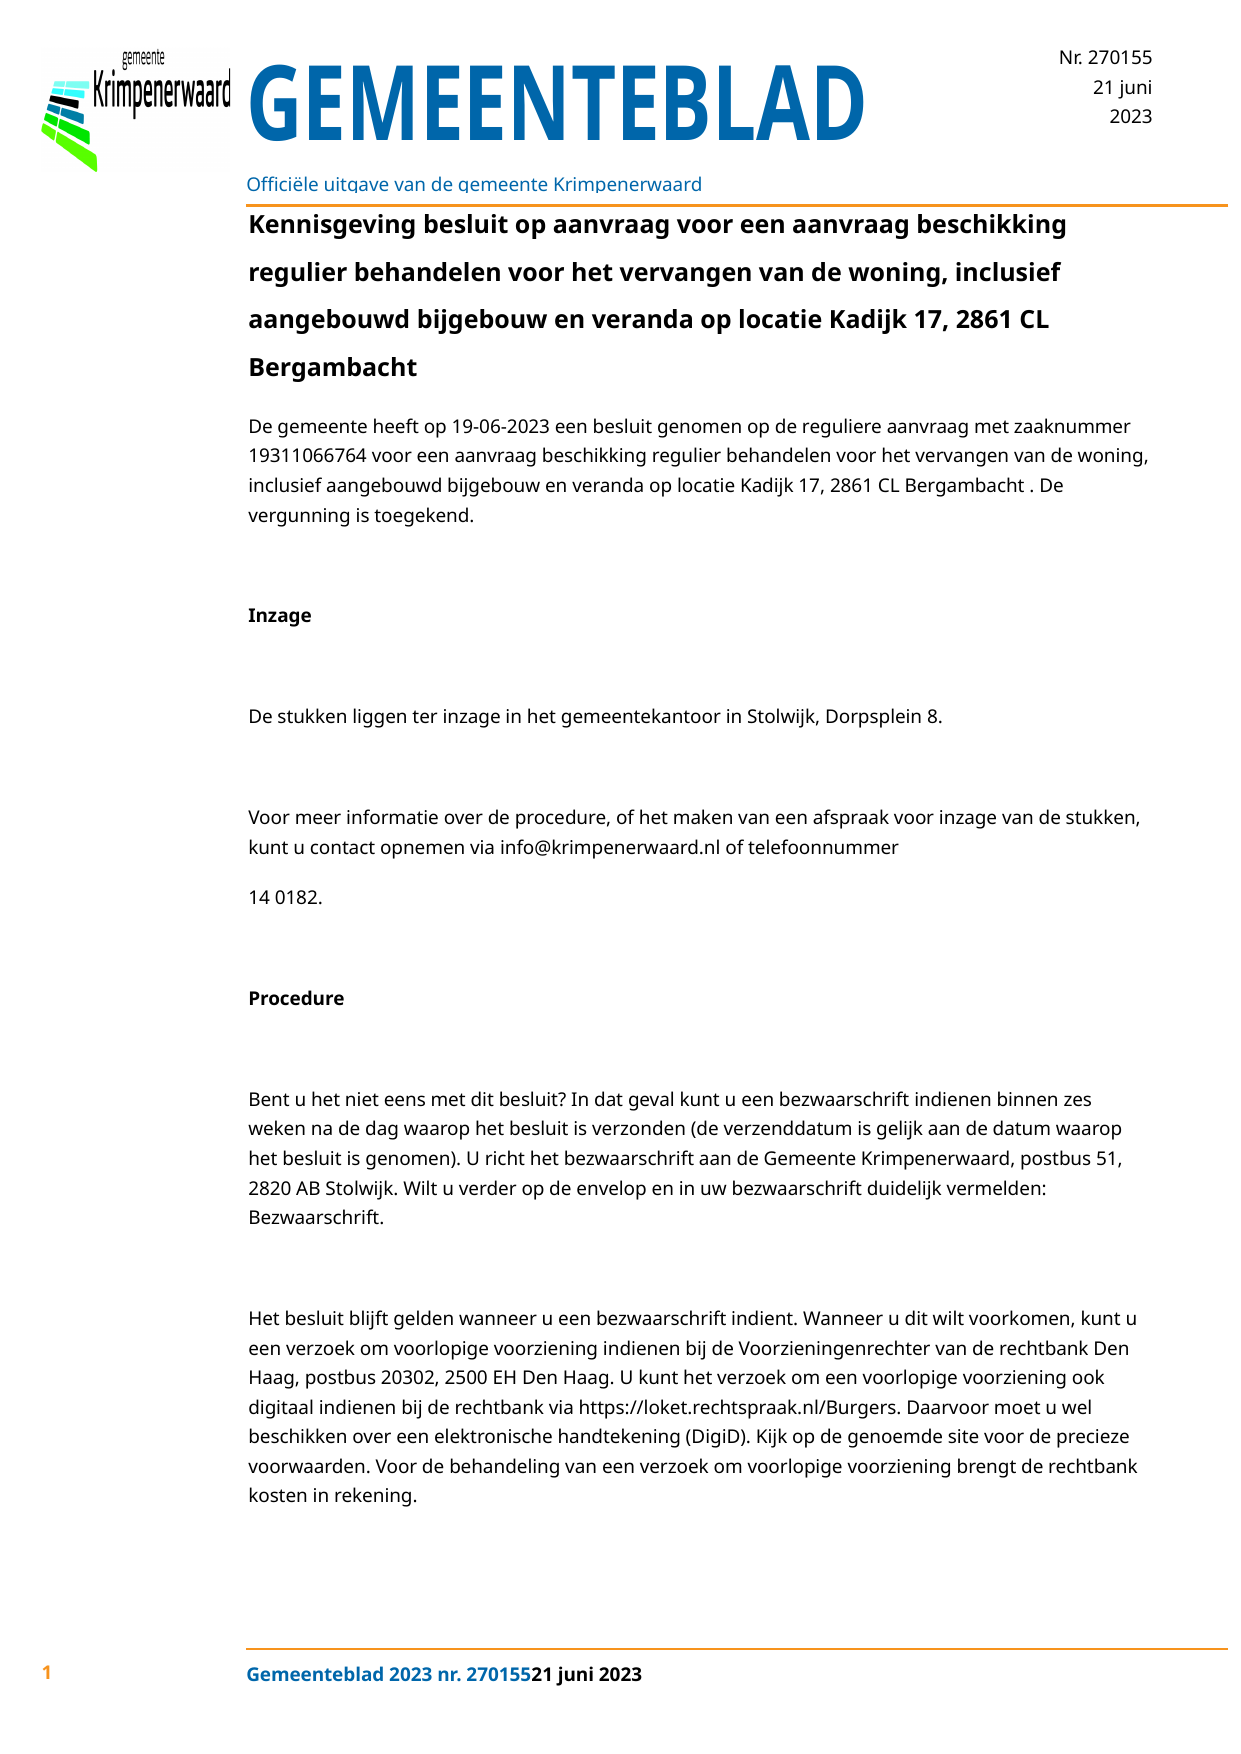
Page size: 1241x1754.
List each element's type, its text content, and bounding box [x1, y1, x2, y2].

text Inzage [248, 603, 1152, 628]
picture [41, 47, 231, 172]
text Bent u het niet eens met dit besluit? In dat geval kunt u een bezwaarschrift indienen binnen zes weken na de dag waarop het besluit is verzonden (de verzenddatum is gelijk aan de datum waarop het besluit is genomen). U richt het bezwaarschrift aan de Gemeente Krimpenerwaard, postbus 51, 2820 AB Stolwijk. Wilt u verder op de envelop en in uw bezwaarschrift duidelijk vermelden: Bezwaarschrift. [248, 1086, 1152, 1230]
text De gemeente heeft op 19-06-2023 een besluit genomen op de reguliere aanvraag met zaaknummer 19311066764 voor een aanvraag beschikking regulier behandelen voor het vervangen van de woning, inclusief aangebouwd bijgebouw en veranda op locatie Kadijk 17, 2861 CL Bergambacht . De vergunning is toegekend. [248, 413, 1152, 528]
text De stukken liggen ter inzage in het gemeentekantoor in Stolwijk, Dorpsplein 8. [248, 703, 1152, 729]
text 14 0182. [248, 884, 1152, 910]
text Het besluit blijft gelden wanneer u een bezwaarschrift indient. Wanneer u dit wilt voorkomen, kunt u een verzoek om voorlopige voorziening indienen bij de Voorzieningenrechter van de rechtbank Den Haag, postbus 20302, 2500 EH Den Haag. U kunt het verzoek om een voorlopige voorziening ook digitaal indienen bij de rechtbank via https://loket.rechtspraak.nl/Burgers. Daarvoor moet u wel beschikken over een elektronische handtekening (DigiD). Kijk op de genoemde site voor de precieze voorwaarden. Voor de behandeling van een verzoek om voorlopige voorziening brengt de rechtbank kosten in rekening. [248, 1305, 1152, 1508]
text Voor meer informatie over de procedure, of het maken van een afspraak voor inzage van de stukken, kunt u contact opnemen via info@krimpenerwaard.nl of telefoonnummer [248, 804, 1152, 860]
text Procedure [248, 985, 1152, 1011]
text Kennisgeving besluit op aanvraag voor een aanvraag beschikking regulier behandelen voor het vervangen van de woning, inclusief aangebouwd bijgebouw en veranda op locatie Kadijk 17, 2861 CL Bergambacht [248, 207, 1152, 384]
